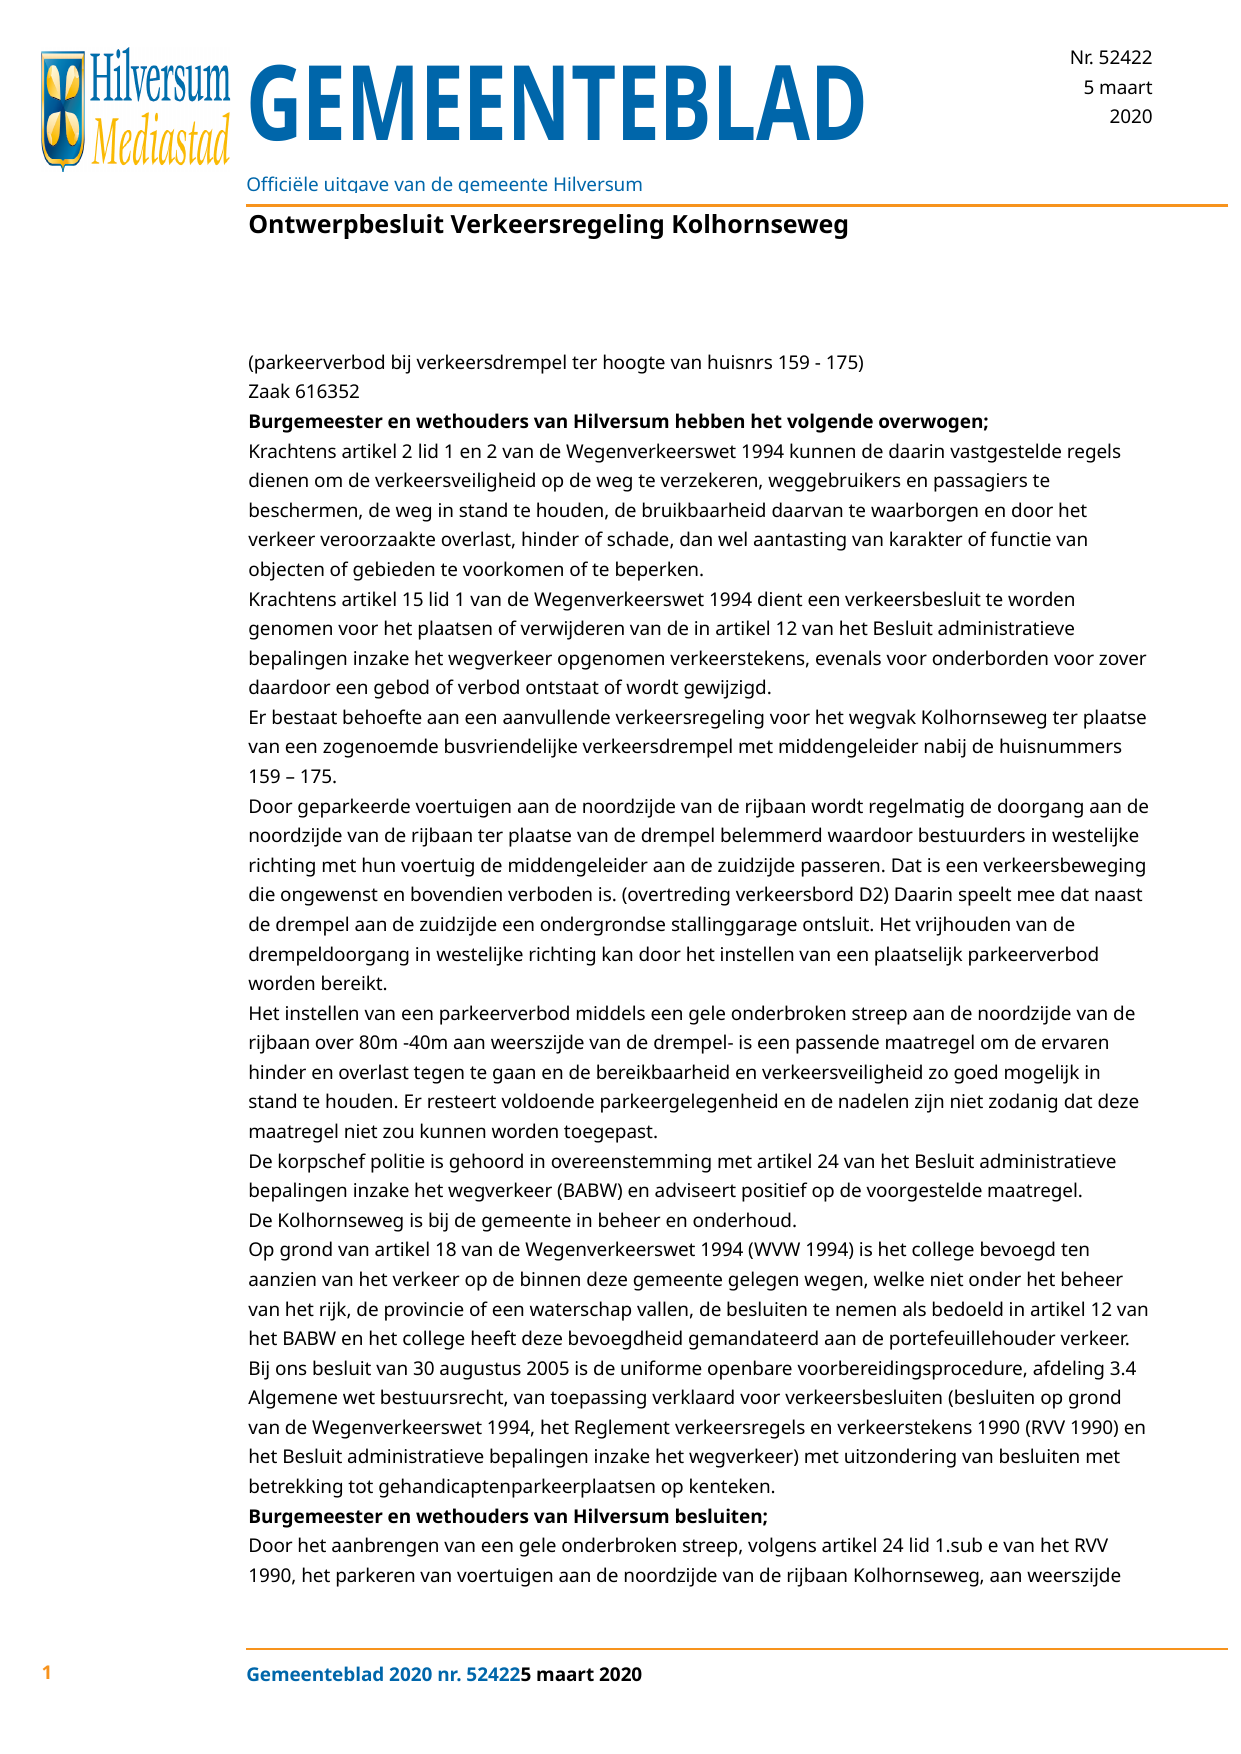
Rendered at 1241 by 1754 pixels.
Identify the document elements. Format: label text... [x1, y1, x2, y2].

picture [41, 47, 231, 172]
text Zaak 616352 [248, 379, 1152, 404]
text Ontwerpbesluit Verkeersregeling Kolhornseweg [248, 207, 1152, 241]
text Burgemeester en wethouders van Hilversum besluiten; [248, 1503, 1152, 1529]
text De korpschef politie is gehoord in overeenstemming met artikel 24 van het Besluit administratieve bepalingen inzake het wegverkeer (BABW) en adviseert positief op de voorgestelde maatregel. [248, 1148, 1152, 1203]
text Het instellen van een parkeerverbod middels een gele onderbroken streep aan de noordzijde van de rijbaan over 80m -40m aan weerszijde van de drempel- is een passende maatregel om de ervaren hinder en overlast tegen te gaan en de bereikbaarheid en verkeersveiligheid zo goed mogelijk in stand te houden. Er resteert voldoende parkeergelegenheid en de nadelen zijn niet zodanig dat deze maatregel niet zou kunnen worden toegepast. [248, 1000, 1152, 1144]
text Door het aanbrengen van een gele onderbroken streep, volgens artikel 24 lid 1.sub e van het RVV 1990, het parkeren van voertuigen aan de noordzijde van de rijbaan Kolhornseweg, aan weerszijde [248, 1532, 1152, 1588]
text (parkeerverbod bij verkeersdrempel ter hoogte van huisnrs 159 - 175) [248, 349, 1152, 375]
text Bij ons besluit van 30 augustus 2005 is de uniforme openbare voorbereidingsprocedure, afdeling 3.4 Algemene wet bestuursrecht, van toepassing verklaard voor verkeersbesluiten (besluiten op grond van de Wegenverkeerswet 1994, het Reglement verkeersregels en verkeerstekens 1990 (RVV 1990) en het Besluit administratieve bepalingen inzake het wegverkeer) met uitzondering van besluiten met betrekking tot gehandicaptenparkeerplaatsen op kenteken. [248, 1355, 1152, 1499]
text Door geparkeerde voertuigen aan de noordzijde van de rijbaan wordt regelmatig de doorgang aan de noordzijde van de rijbaan ter plaatse van de drempel belemmerd waardoor bestuurders in westelijke richting met hun voertuig de middengeleider aan de zuidzijde passeren. Dat is een verkeersbeweging die ongewenst en bovendien verboden is. (overtreding verkeersbord D2) Daarin speelt mee dat naast de drempel aan de zuidzijde een ondergrondse stallinggarage ontsluit. Het vrijhouden van de drempeldoorgang in westelijke richting kan door het instellen van een plaatselijk parkeerverbod worden bereikt. [248, 793, 1152, 996]
text Er bestaat behoefte aan een aanvullende verkeersregeling voor het wegvak Kolhornseweg ter plaatse van een zogenoemde busvriendelijke verkeersdrempel met middengeleider nabij de huisnummers 159 – 175. [248, 704, 1152, 789]
text Krachtens artikel 15 lid 1 van de Wegenverkeerswet 1994 dient een verkeersbesluit te worden genomen voor het plaatsen of verwijderen van de in artikel 12 van het Besluit administratieve bepalingen inzake het wegverkeer opgenomen verkeerstekens, evenals voor onderborden voor zover daardoor een gebod of verbod ontstaat of wordt gewijzigd. [248, 586, 1152, 700]
text Burgemeester en wethouders van Hilversum hebben het volgende overwogen; [248, 408, 1152, 434]
text De Kolhornseweg is bij de gemeente in beheer en onderhoud. [248, 1207, 1152, 1233]
text Krachtens artikel 2 lid 1 en 2 van de Wegenverkeerswet 1994 kunnen de daarin vastgestelde regels dienen om de verkeersveiligheid op de weg te verzekeren, weggebruikers en passagiers te beschermen, de weg in stand te houden, de bruikbaarheid daarvan te waarborgen en door het verkeer veroorzaakte overlast, hinder of schade, dan wel aantasting van karakter of functie van objecten of gebieden te voorkomen of te beperken. [248, 438, 1152, 582]
text Op grond van artikel 18 van de Wegenverkeerswet 1994 (WVW 1994) is het college bevoegd ten aanzien van het verkeer op de binnen deze gemeente gelegen wegen, welke niet onder het beheer van het rijk, de provincie of een waterschap vallen, de besluiten te nemen als bedoeld in artikel 12 van het BABW en het college heeft deze bevoegdheid gemandateerd aan de portefeuillehouder verkeer. [248, 1237, 1152, 1351]
